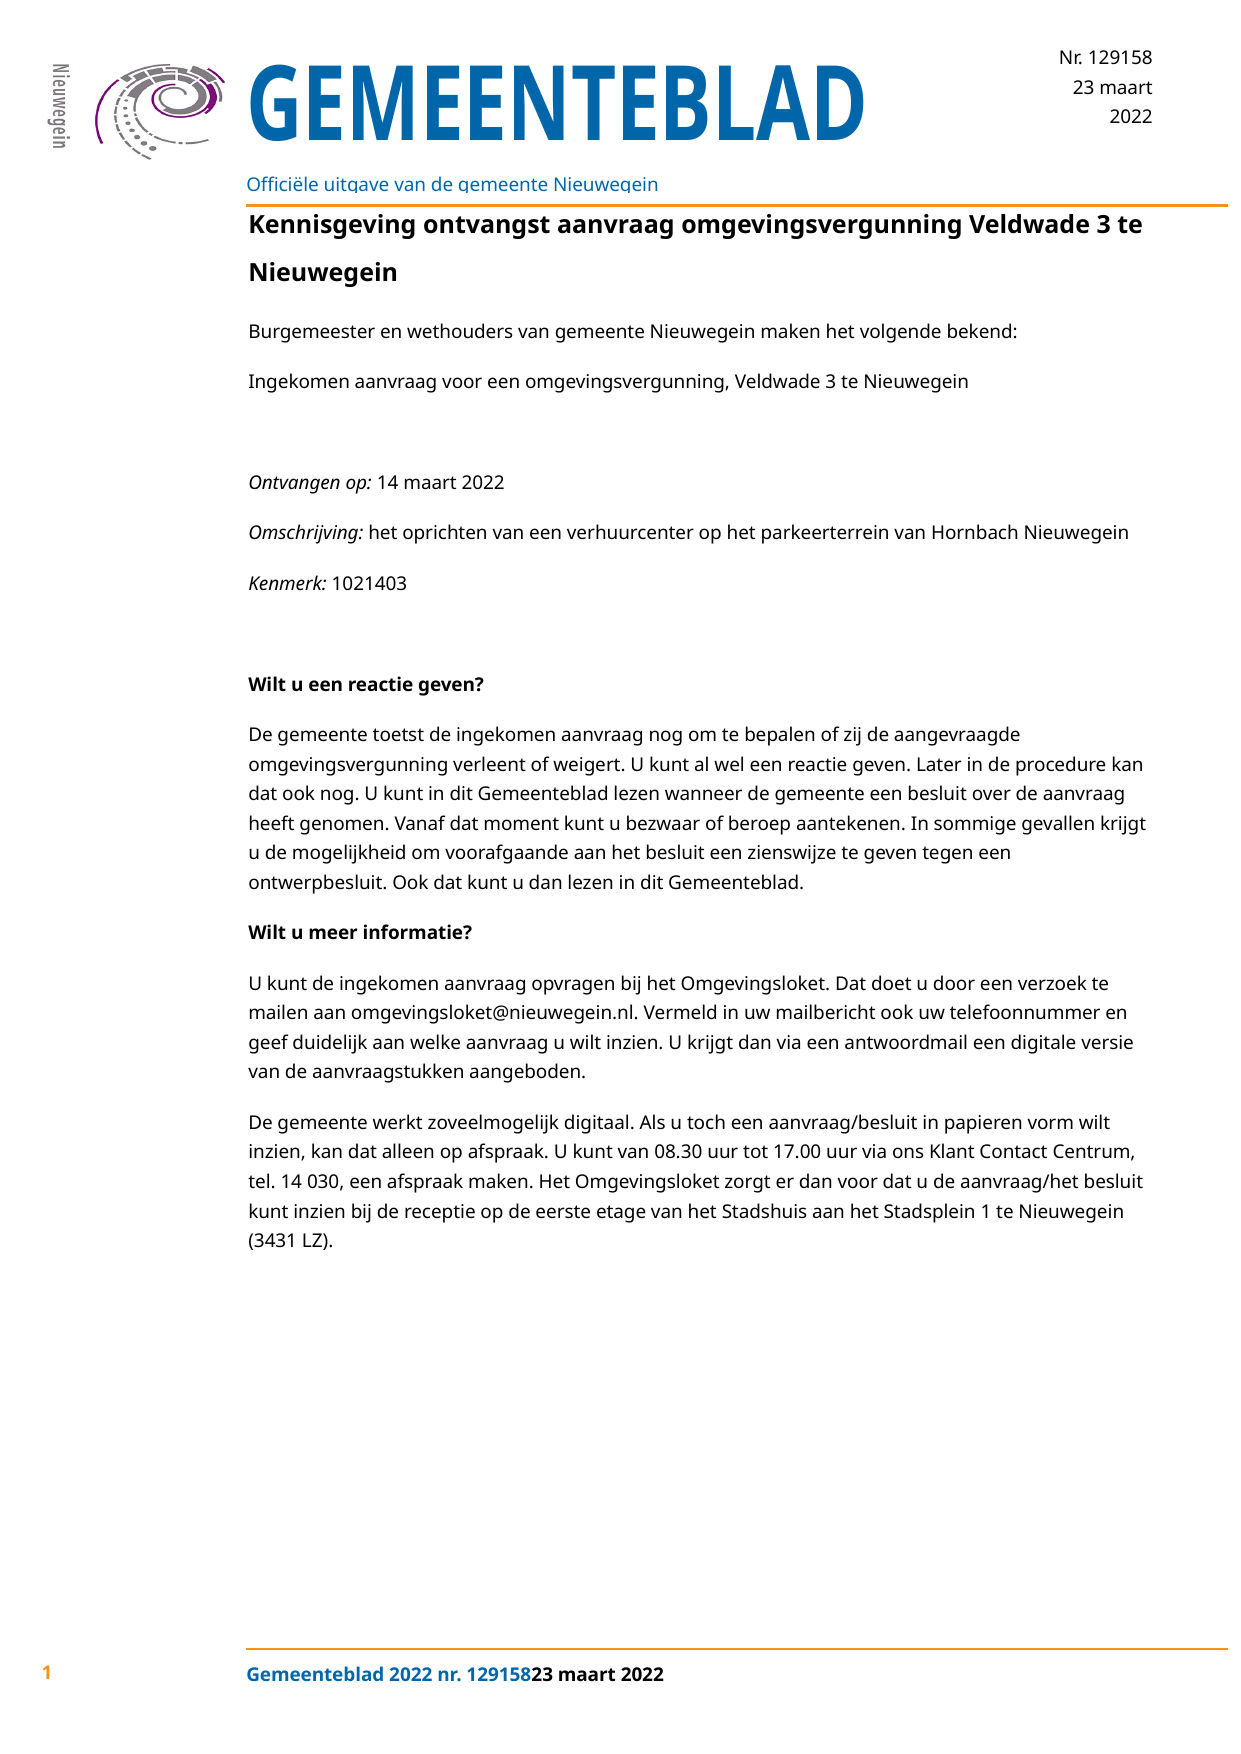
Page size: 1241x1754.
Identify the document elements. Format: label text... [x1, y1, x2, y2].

text Burgemeester en wethouders van gemeente Nieuwegein maken het volgende bekend: [248, 318, 1152, 344]
picture [41, 47, 231, 172]
text Ingekomen aanvraag voor een omgevingsvergunning, Veldwade 3 te Nieuwegein [248, 368, 1152, 394]
text De gemeente werkt zoveelmogelijk digitaal. Als u toch een aanvraag/besluit in papieren vorm wilt inzien, kan dat alleen op afspraak. U kunt van 08.30 uur tot 17.00 uur via ons Klant Contact Centrum, tel. 14 030, een afspraak maken. Het Omgevingsloket zorgt er dan voor dat u de aanvraag/het besluit kunt inzien bij de receptie op de eerste etage van het Stadshuis aan het Stadsplein 1 te Nieuwegein (3431 LZ). [248, 1109, 1152, 1253]
text Kennisgeving ontvangst aanvraag omgevingsvergunning Veldwade 3 te Nieuwegein [248, 207, 1152, 288]
text Ontvangen op: 14 maart 2022 [248, 469, 1152, 495]
text U kunt de ingekomen aanvraag opvragen bij het Omgevingsloket. Dat doet u door een verzoek te mailen aan omgevingsloket@nieuwegein.nl. Vermeld in uw mailbericht ook uw telefoonnummer en geef duidelijk aan welke aanvraag u wilt inzien. U krijgt dan via een antwoordmail een digitale versie van de aanvraagstukken aangeboden. [248, 970, 1152, 1084]
text Omschrijving: het oprichten van een verhuurcenter op het parkeerterrein van Hornbach Nieuwegein [248, 519, 1152, 545]
text Kenmerk: 1021403 [248, 570, 1152, 596]
text De gemeente toetst de ingekomen aanvraag nog om te bepalen of zij de aangevraagde omgevingsvergunning verleent of weigert. U kunt al wel een reactie geven. Later in de procedure kan dat ook nog. U kunt in dit Gemeenteblad lezen wanneer de gemeente een besluit over de aanvraag heeft genomen. Vanaf dat moment kunt u bezwaar of beroep aantekenen. In sommige gevallen krijgt u de mogelijkheid om voorafgaande aan het besluit een zienswijze te geven tegen een ontwerpbesluit. Ook dat kunt u dan lezen in dit Gemeenteblad. [248, 721, 1152, 895]
text Wilt u een reactie geven? [248, 671, 1152, 697]
text Wilt u meer informatie? [248, 919, 1152, 945]
